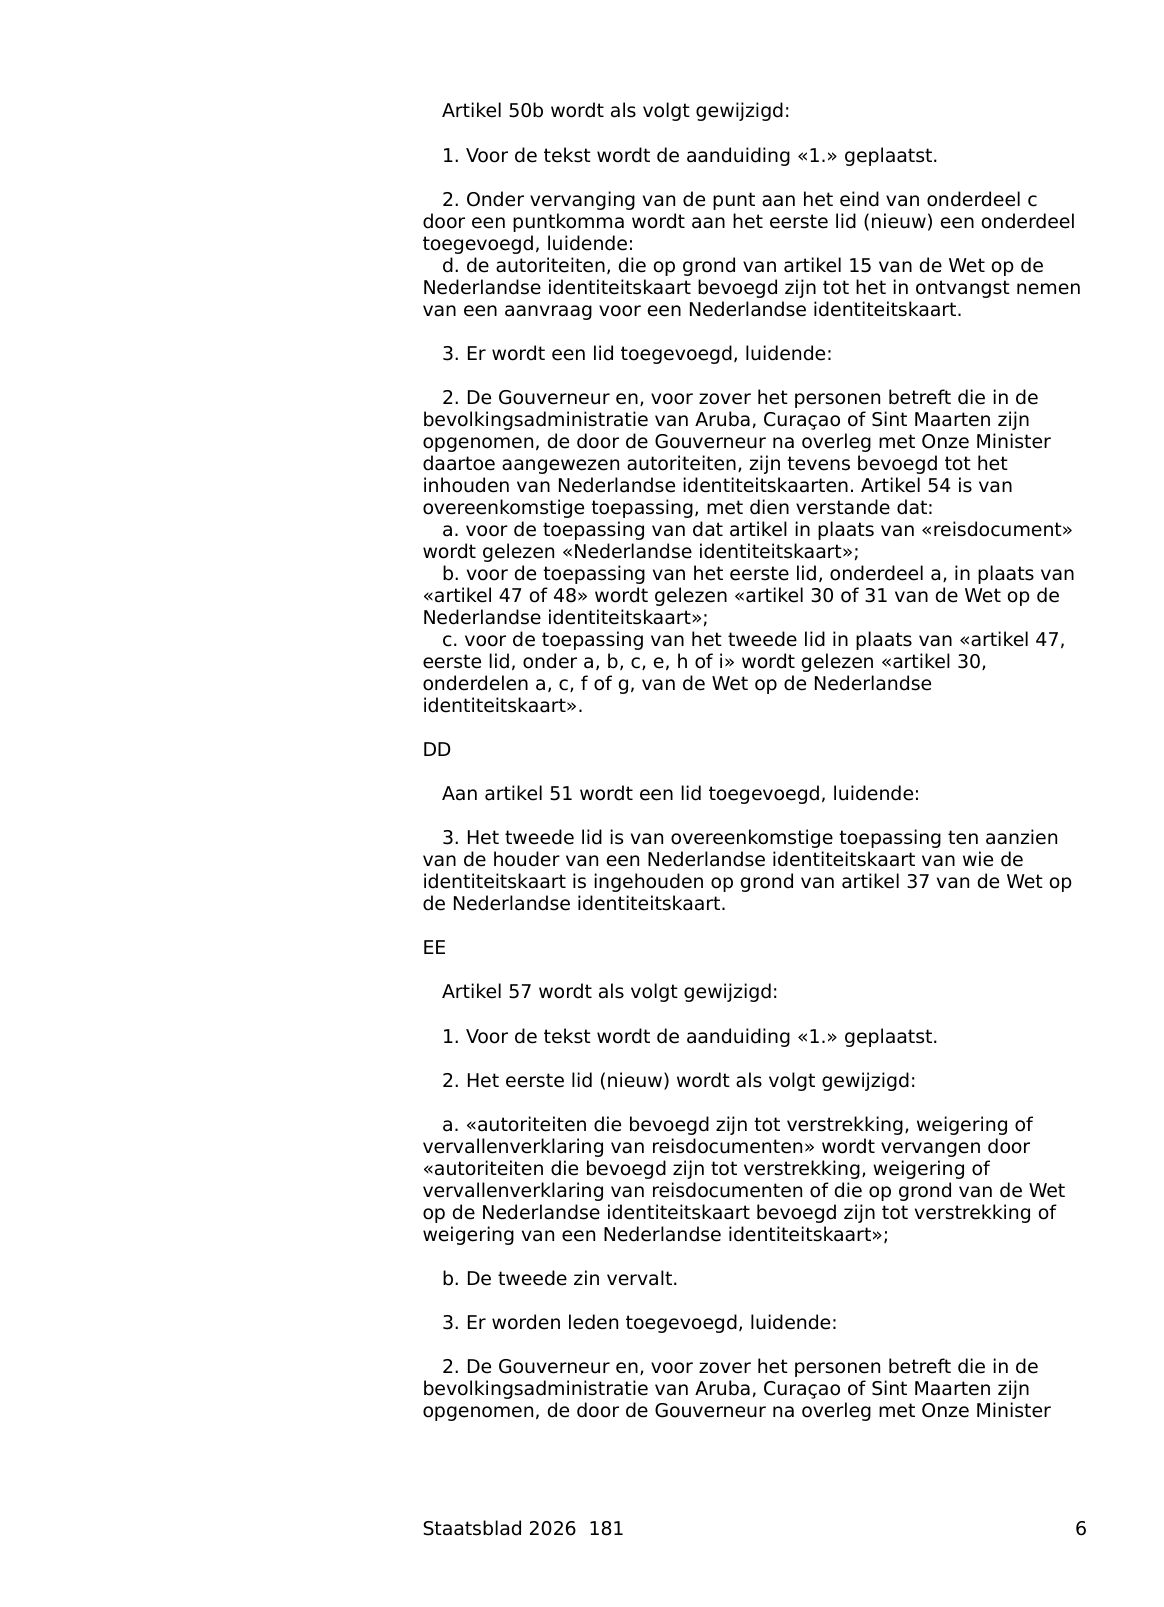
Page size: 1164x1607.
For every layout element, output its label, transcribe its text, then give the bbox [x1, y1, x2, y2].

text 2. Het eerste lid (nieuw) wordt als volgt gewijzigd: [422, 1070, 1087, 1092]
text EE [422, 937, 1087, 959]
text Aan artikel 51 wordt een lid toegevoegd, luidende: [422, 783, 1087, 805]
text DD [422, 739, 1087, 761]
text 1. Voor de tekst wordt de aanduiding «1.» geplaatst. [422, 144, 1087, 167]
text 3. Er worden leden toegevoegd, luidende: [422, 1312, 1087, 1334]
text 3. Er wordt een lid toegevoegd, luidende: [422, 343, 1087, 365]
text a. «autoriteiten die bevoegd zijn tot verstrekking, weigering of vervallenverklaring van reisdocumenten» wordt vervangen door «autoriteiten die bevoegd zijn tot verstrekking, weigering of vervallenverklaring van reisdocumenten of die op grond van de Wet op de Nederlandse identiteitskaart bevoegd zijn tot verstrekking of weigering van een Nederlandse identiteitskaart»; [422, 1114, 1087, 1246]
text a. voor de toepassing van dat artikel in plaats van «reisdocument» wordt gelezen «Nederlandse identiteitskaart»; [422, 519, 1087, 563]
text c. voor de toepassing van het tweede lid in plaats van «artikel 47, eerste lid, onder a, b, c, e, h of i» wordt gelezen «artikel 30, onderdelen a, c, f of g, van de Wet op de Nederlandse identiteitskaart». [422, 629, 1087, 717]
text Artikel 50b wordt als volgt gewijzigd: [422, 100, 1087, 122]
text Artikel 57 wordt als volgt gewijzigd: [422, 981, 1087, 1003]
text d. de autoriteiten, die op grond van artikel 15 van de Wet op de Nederlandse identiteitskaart bevoegd zijn tot het in ontvangst nemen van een aanvraag voor een Nederlandse identiteitskaart. [422, 255, 1087, 321]
text 2. Onder vervanging van de punt aan het eind van onderdeel c door een puntkomma wordt aan het eerste lid (nieuw) een onderdeel toegevoegd, luidende: [422, 189, 1087, 255]
text 2. De Gouverneur en, voor zover het personen betreft die in de bevolkingsadministratie van Aruba, Curaçao of Sint Maarten zijn opgenomen, de door de Gouverneur na overleg met Onze Minister [422, 1356, 1087, 1422]
text 1. Voor de tekst wordt de aanduiding «1.» geplaatst. [422, 1026, 1087, 1048]
text b. De tweede zin vervalt. [422, 1268, 1087, 1290]
text 2. De Gouverneur en, voor zover het personen betreft die in de bevolkingsadministratie van Aruba, Curaçao of Sint Maarten zijn opgenomen, de door de Gouverneur na overleg met Onze Minister daartoe aangewezen autoriteiten, zijn tevens bevoegd tot het inhouden van Nederlandse identiteitskaarten. Artikel 54 is van overeenkomstige toepassing, met dien verstande dat: [422, 387, 1087, 519]
text 3. Het tweede lid is van overeenkomstige toepassing ten aanzien van de houder van een Nederlandse identiteitskaart van wie de identiteitskaart is ingehouden op grond van artikel 37 van de Wet op de Nederlandse identiteitskaart. [422, 827, 1087, 915]
text b. voor de toepassing van het eerste lid, onderdeel a, in plaats van «artikel 47 of 48» wordt gelezen «artikel 30 of 31 van de Wet op de Nederlandse identiteitskaart»; [422, 563, 1087, 629]
